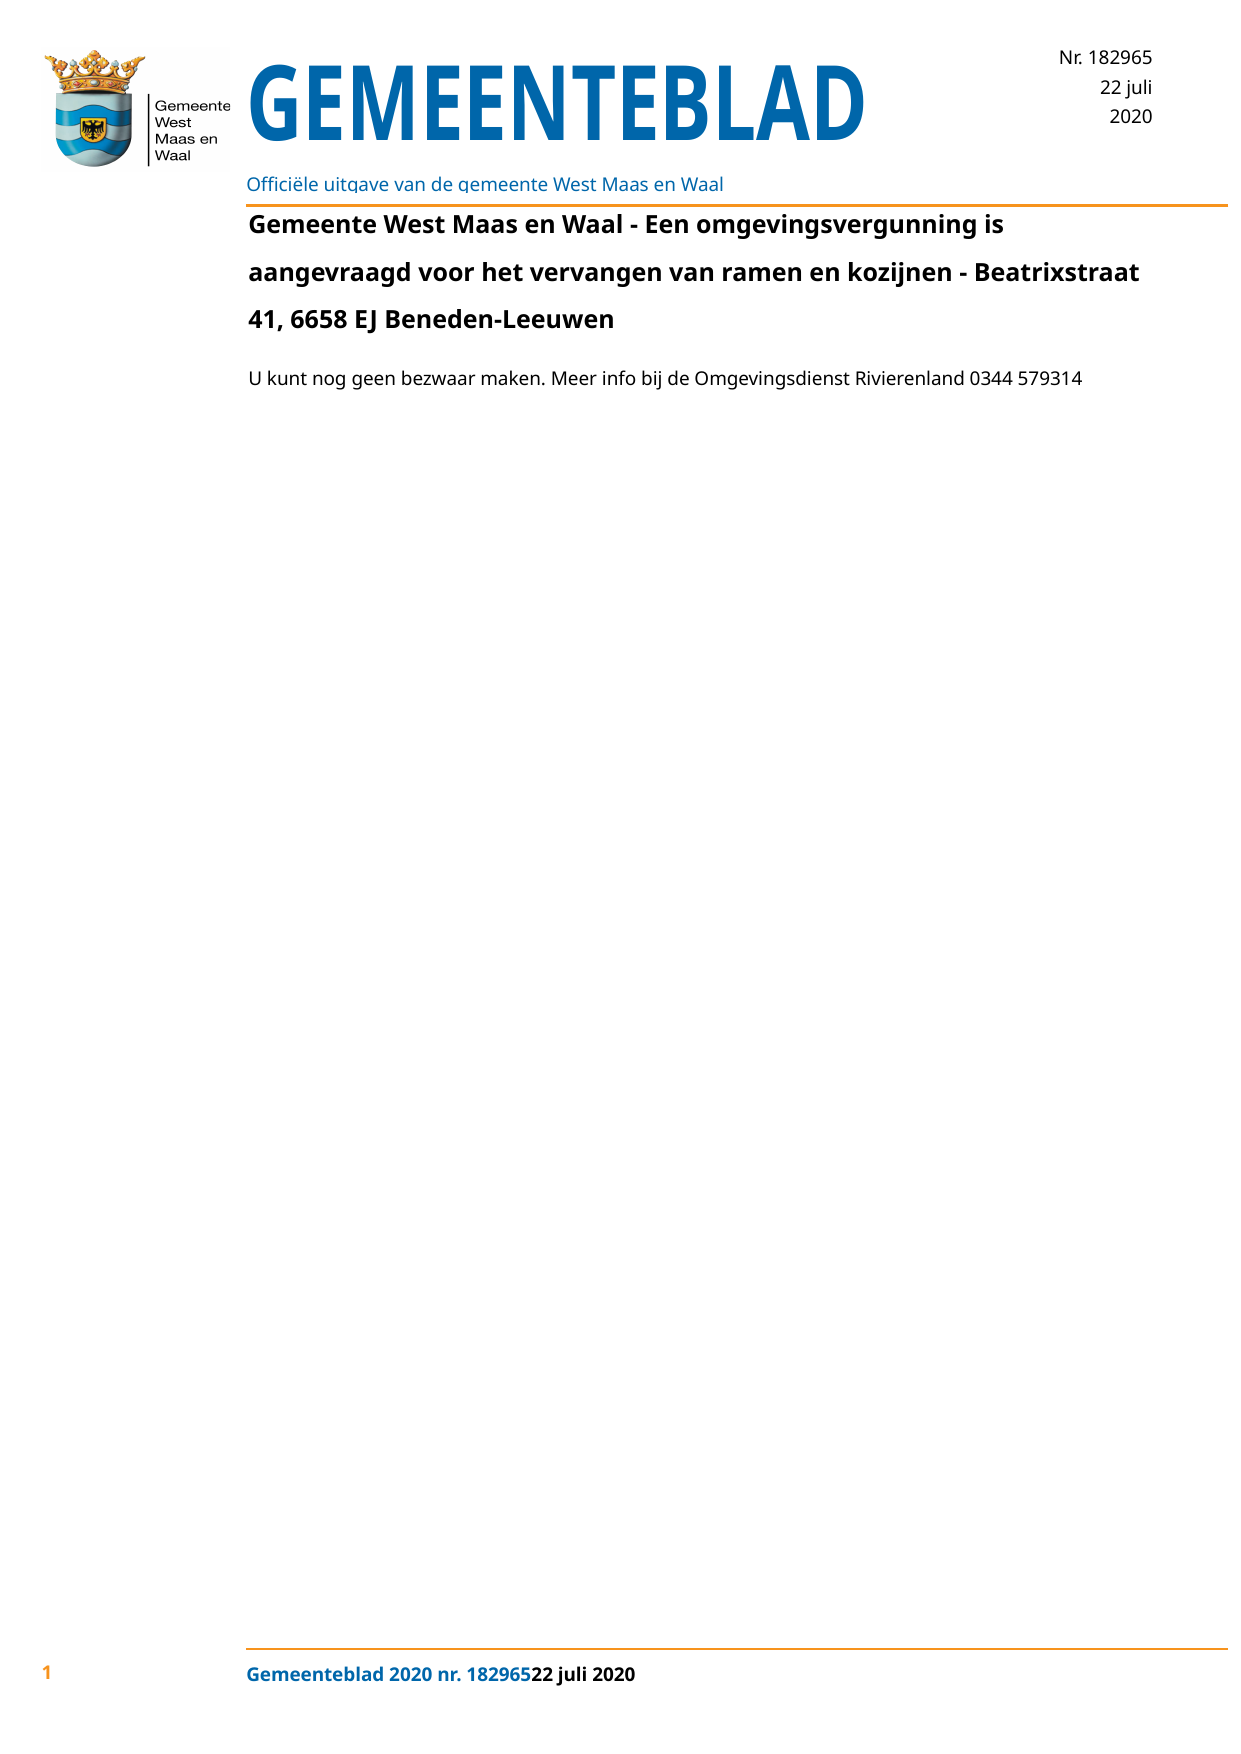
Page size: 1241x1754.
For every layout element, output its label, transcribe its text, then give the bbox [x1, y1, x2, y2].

text U kunt nog geen bezwaar maken. Meer info bij de Omgevingsdienst Rivierenland 0344 579314 [248, 366, 1152, 391]
picture [41, 47, 231, 172]
text Gemeente West Maas en Waal - Een omgevingsvergunning is aangevraagd voor het vervangen van ramen en kozijnen - Beatrixstraat 41, 6658 EJ Beneden-Leeuwen [248, 207, 1152, 336]
